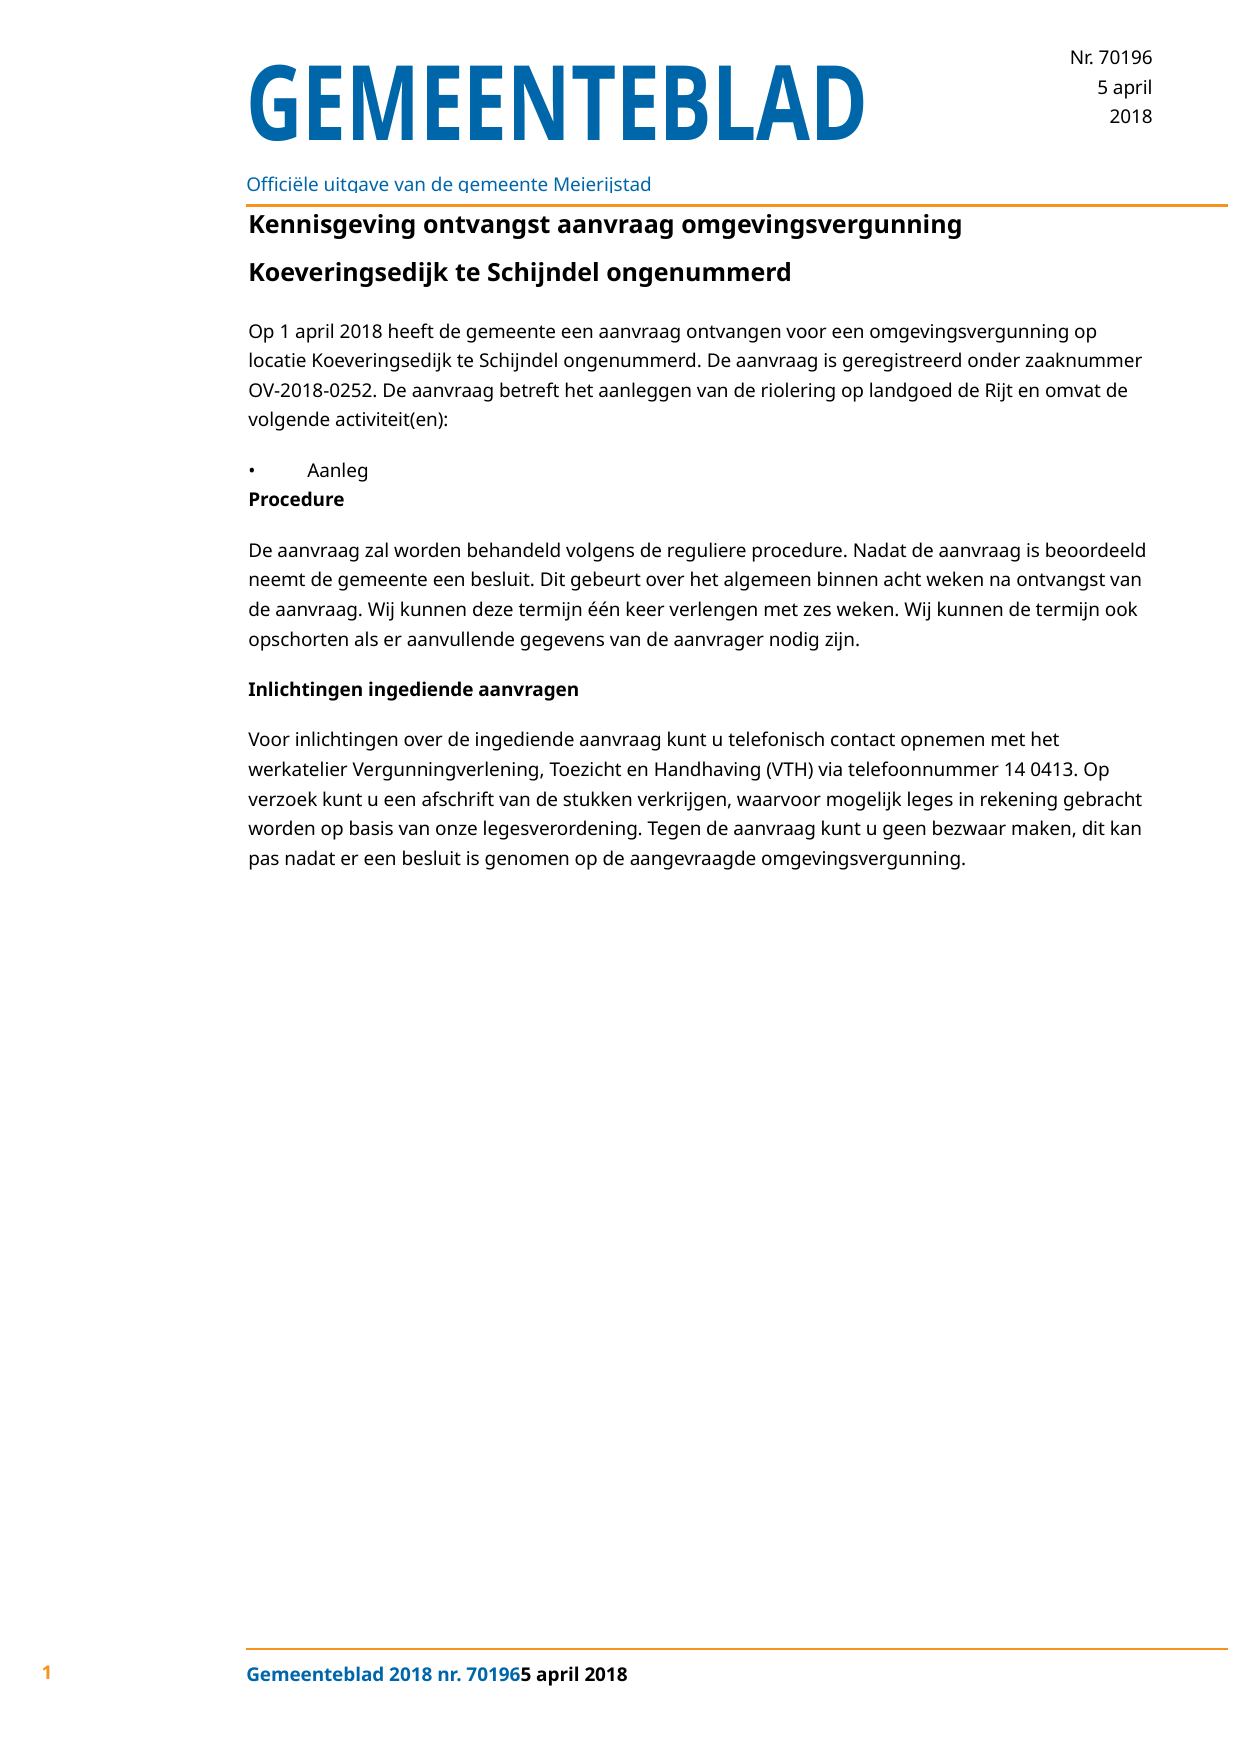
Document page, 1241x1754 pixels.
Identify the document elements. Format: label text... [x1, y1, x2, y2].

text Op 1 april 2018 heeft de gemeente een aanvraag ontvangen voor een omgevingsvergunning op locatie Koeveringsedijk te Schijndel ongenummerd. De aanvraag is geregistreerd onder zaaknummer OV-2018-0252. De aanvraag betreft het aanleggen van de riolering op landgoed de Rijt en omvat de volgende activiteit(en): [248, 318, 1152, 432]
text Voor inlichtingen over de ingediende aanvraag kunt u telefonisch contact opnemen met het werkatelier Vergunningverlening, Toezicht en Handhaving (VTH) via telefoonnummer 14 0413. Op verzoek kunt u een afschrift van de stukken verkrijgen, waarvoor mogelijk leges in rekening gebracht worden op basis van onze legesverordening. Tegen de aanvraag kunt u geen bezwaar maken, dit kan pas nadat er een besluit is genomen op de aangevraagde omgevingsvergunning. [248, 727, 1152, 871]
list Aanleg [248, 457, 1152, 483]
text Inlichtingen ingediende aanvragen [248, 676, 1152, 702]
text Kennisgeving ontvangst aanvraag omgevingsvergunning Koeveringsedijk te Schijndel ongenummerd [248, 207, 1152, 288]
text De aanvraag zal worden behandeld volgens de reguliere procedure. Nadat de aanvraag is beoordeeld neemt de gemeente een besluit. Dit gebeurt over het algemeen binnen acht weken na ontvangst van de aanvraag. Wij kunnen deze termijn één keer verlengen met zes weken. Wij kunnen de termijn ook opschorten als er aanvullende gegevens van de aanvrager nodig zijn. [248, 537, 1152, 652]
text Procedure [248, 487, 1152, 512]
picture [41, 47, 231, 172]
